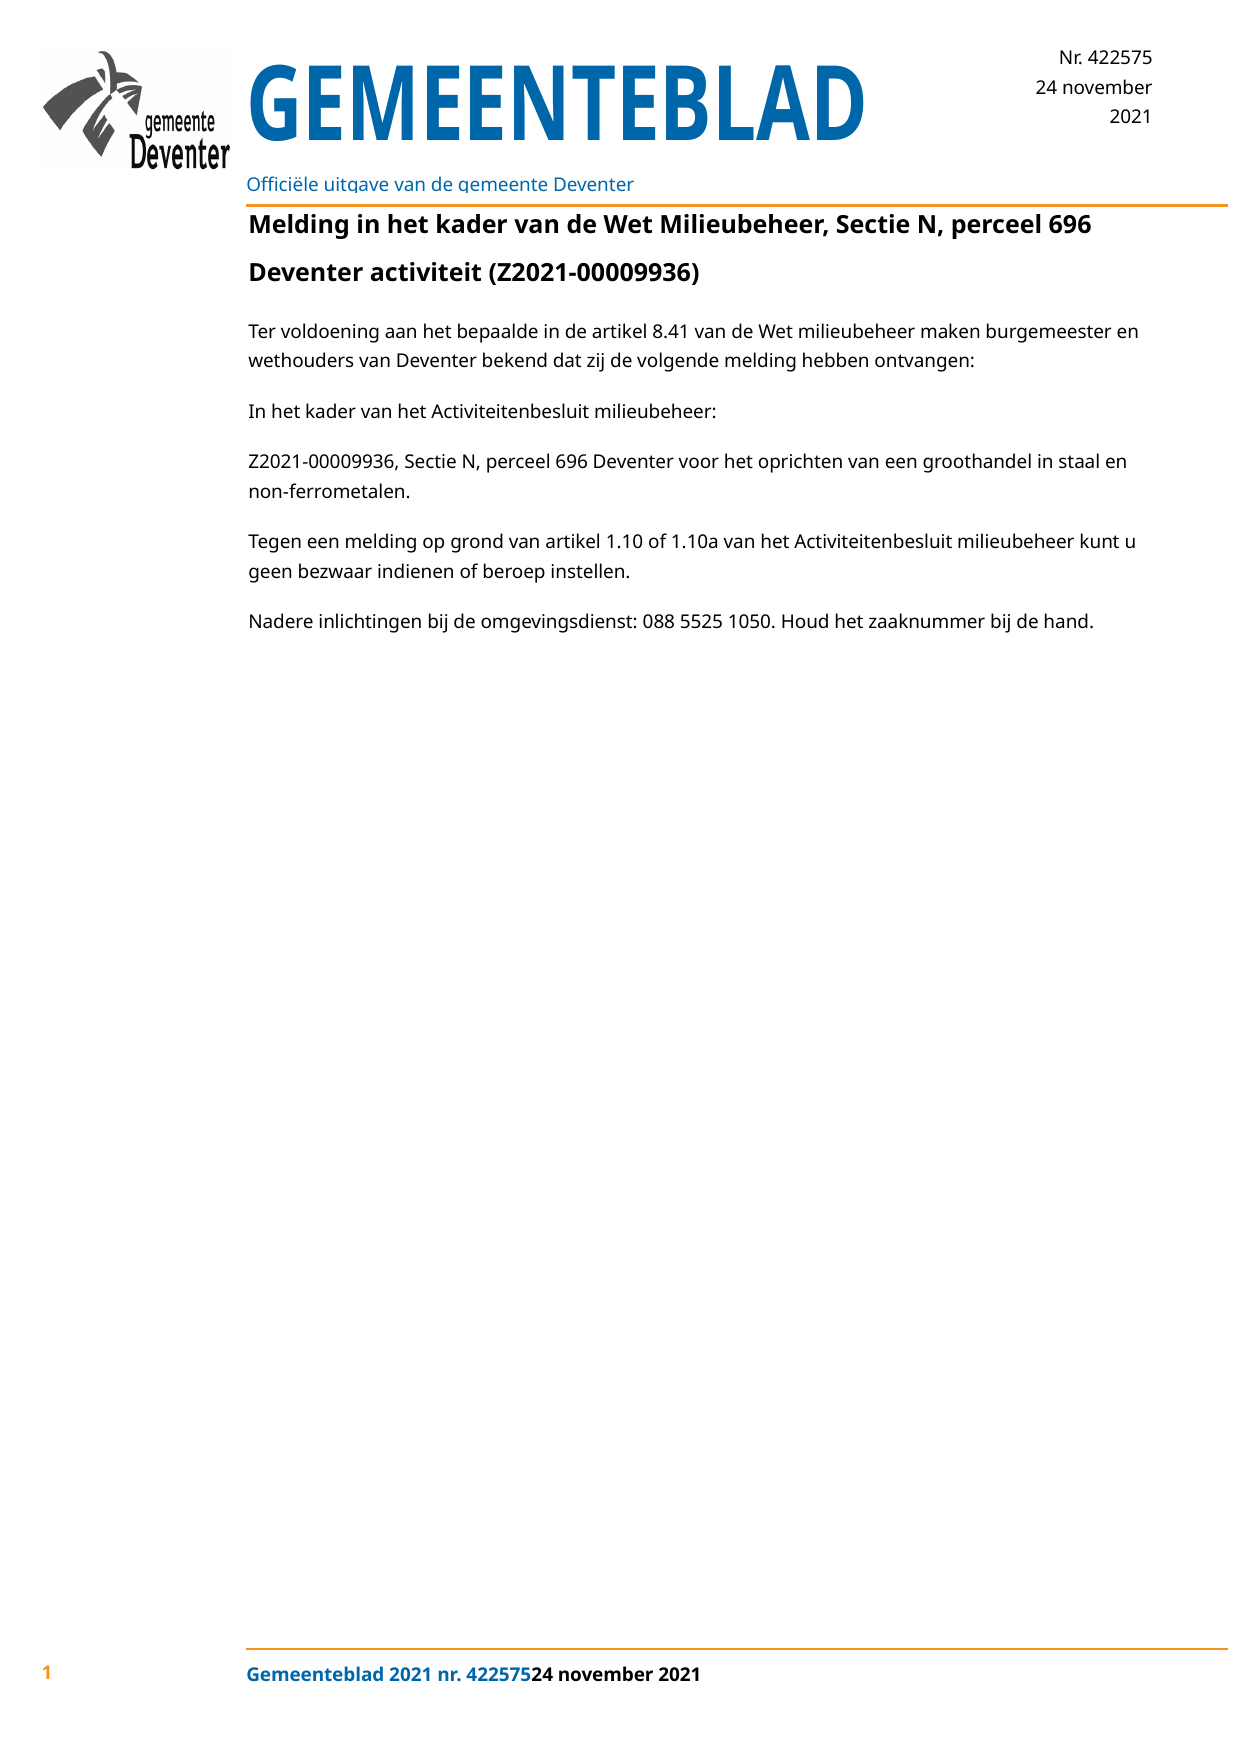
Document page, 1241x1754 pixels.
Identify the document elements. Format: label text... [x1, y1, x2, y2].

text Nadere inlichtingen bij de omgevingsdienst: 088 5525 1050. Houd het zaaknummer bij de hand. [248, 608, 1152, 634]
text Ter voldoening aan het bepaalde in de artikel 8.41 van de Wet milieubeheer maken burgemeester en wethouders van Deventer bekend dat zij de volgende melding hebben ontvangen: [248, 318, 1152, 373]
text Tegen een melding op grond van artikel 1.10 of 1.10a van het Activiteitenbesluit milieubeheer kunt u geen bezwaar indienen of beroep instellen. [248, 528, 1152, 584]
text In het kader van het Activiteitenbesluit milieubeheer: [248, 398, 1152, 424]
text Melding in het kader van de Wet Milieubeheer, Sectie N, perceel 696 Deventer activiteit (Z2021-00009936) [248, 207, 1152, 288]
picture [41, 47, 231, 172]
text Z2021-00009936, Sectie N, perceel 696 Deventer voor het oprichten van een groothandel in staal en non-ferrometalen. [248, 448, 1152, 504]
